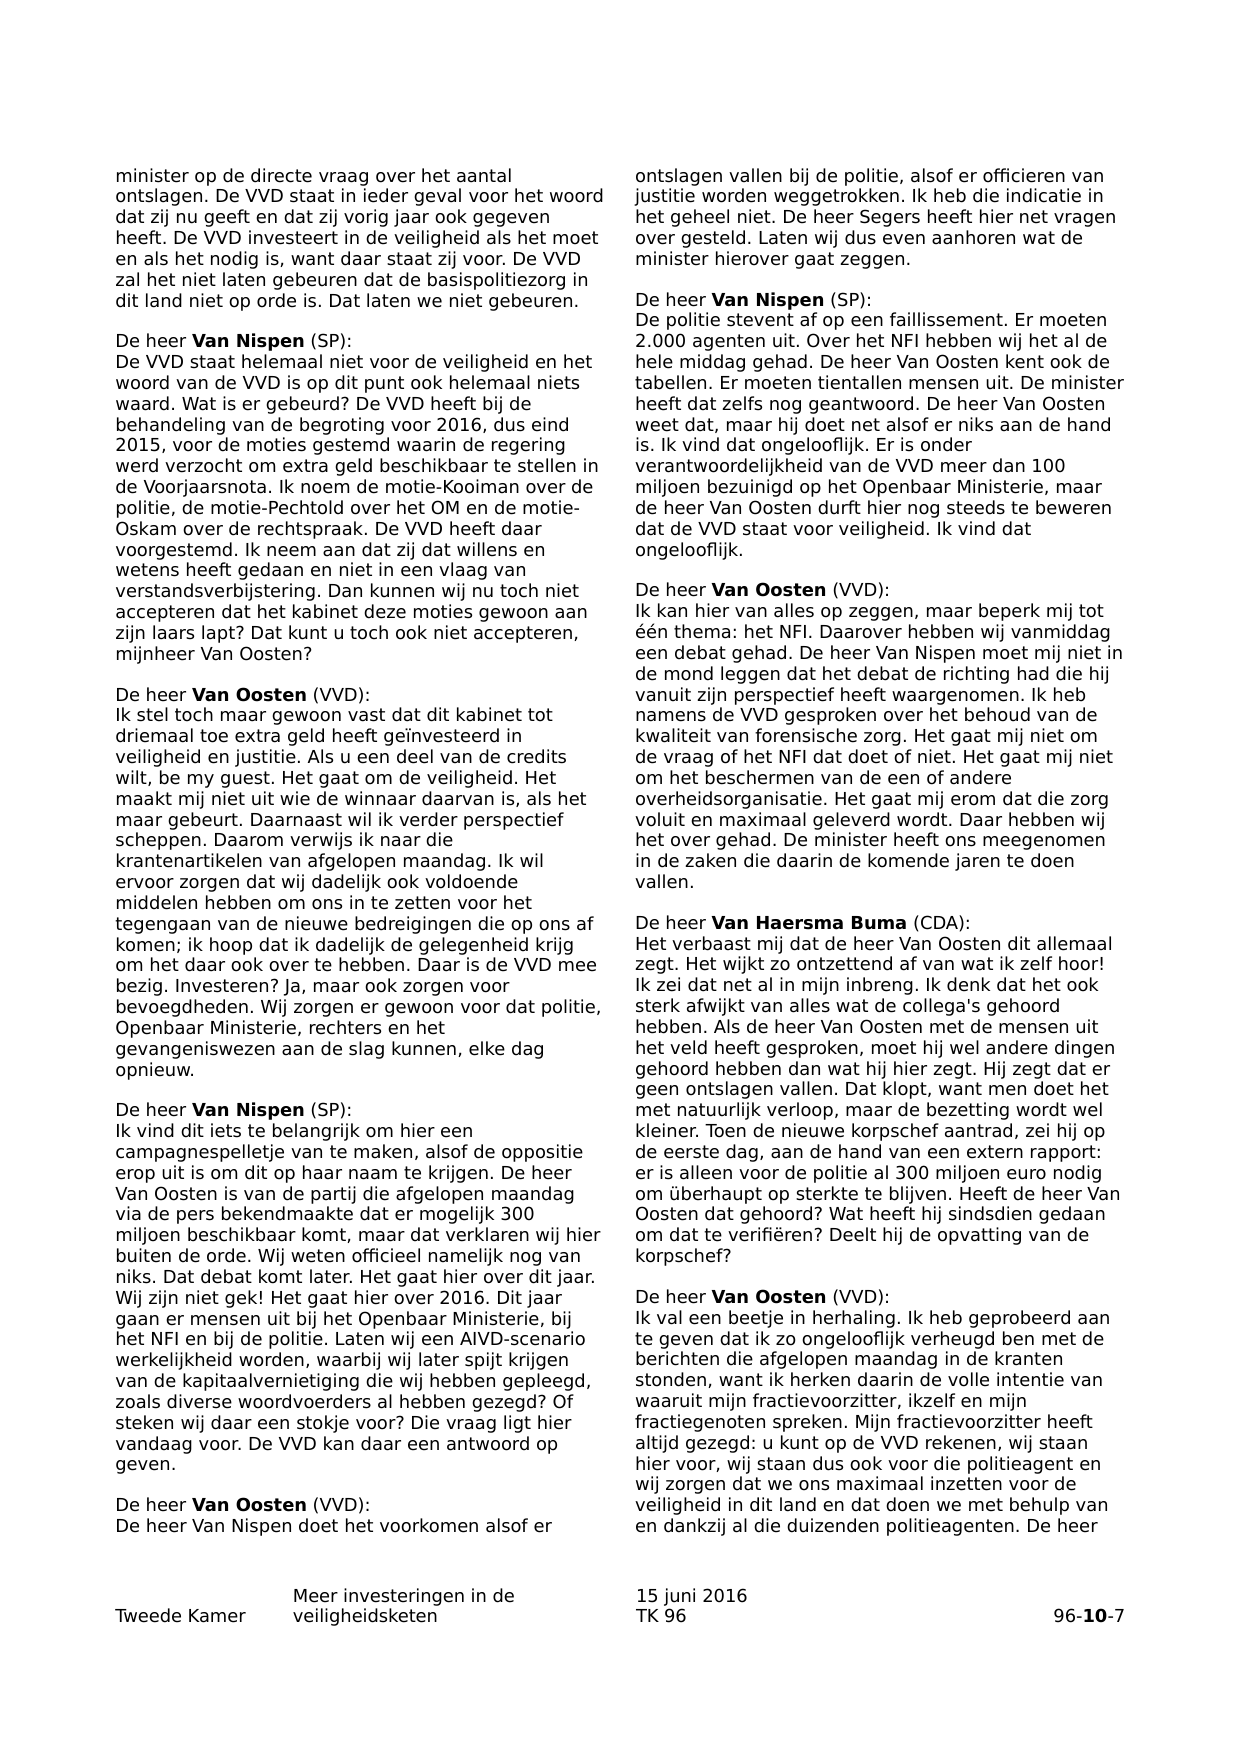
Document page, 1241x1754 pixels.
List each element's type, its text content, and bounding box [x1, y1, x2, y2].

text minister op de directe vraag over het aantal ontslagen. De VVD staat in ieder geval voor het woord dat zij nu geeft en dat zij vorig jaar ook gegeven heeft. De VVD investeert in de veiligheid als het moet en als het nodig is, want daar staat zij voor. De VVD zal het niet laten gebeuren dat de basispolitiezorg in dit land niet op orde is. Dat laten we niet gebeuren. [115, 165, 605, 311]
text Ik val een beetje in herhaling. Ik heb geprobeerd aan te geven dat ik zo ongelooflijk verheugd ben met de berichten die afgelopen maandag in de kranten stonden, want ik herken daarin de volle intentie van waaruit mijn fractievoorzitter, ikzelf en mijn fractiegenoten spreken. Mijn fractievoorzitter heeft altijd gezegd: u kunt op de VVD rekenen, wij staan hier voor, wij staan dus ook voor die politieagent en wij zorgen dat we ons maximaal inzetten voor de veiligheid in dit land en dat doen we met behulp van en dankzij al die duizenden politieagenten. De heer [635, 1307, 1125, 1537]
text Ik vind dit iets te belangrijk om hier een campagnespelletje van te maken, alsof de oppositie erop uit is om dit op haar naam te krijgen. De heer Van Oosten is van de partij die afgelopen maandag via de pers bekendmaakte dat er mogelijk 300 miljoen beschikbaar komt, maar dat verklaren wij hier buiten de orde. Wij weten officieel namelijk nog van niks. Dat debat komt later. Het gaat hier over dit jaar. Wij zijn niet gek! Het gaat hier over 2016. Dit jaar gaan er mensen uit bij het Openbaar Ministerie, bij het NFI en bij de politie. Laten wij een AIVD-scenario werkelijkheid worden, waarbij wij later spijt krijgen van de kapitaalvernietiging die wij hebben gepleegd, zoals diverse woordvoerders al hebben gezegd? Of steken wij daar een stokje voor? Die vraag ligt hier vandaag voor. De VVD kan daar een antwoord op geven. [115, 1121, 605, 1475]
text Ik stel toch maar gewoon vast dat dit kabinet tot driemaal toe extra geld heeft geïnvesteerd in veiligheid en justitie. Als u een deel van de credits wilt, be my guest. Het gaat om de veiligheid. Het maakt mij niet uit wie de winnaar daarvan is, als het maar gebeurt. Daarnaast wil ik verder perspectief scheppen. Daarom verwijs ik naar die krantenartikelen van afgelopen maandag. Ik wil ervoor zorgen dat wij dadelijk ook voldoende middelen hebben om ons in te zetten voor het tegengaan van de nieuwe bedreigingen die op ons af komen; ik hoop dat ik dadelijk de gelegenheid krijg om het daar ook over te hebben. Daar is de VVD mee bezig. Investeren? Ja, maar ook zorgen voor bevoegdheden. Wij zorgen er gewoon voor dat politie, Openbaar Ministerie, rechters en het gevangeniswezen aan de slag kunnen, elke dag opnieuw. [115, 705, 605, 1080]
text ontslagen vallen bij de politie, alsof er officieren van justitie worden weggetrokken. Ik heb die indicatie in het geheel niet. De heer Segers heeft hier net vragen over gesteld. Laten wij dus even aanhoren wat de minister hierover gaat zeggen. [635, 165, 1125, 269]
text De heer Van Nispen (SP): [635, 289, 1125, 310]
text Het verbaast mij dat de heer Van Oosten dit allemaal zegt. Het wijkt zo ontzettend af van wat ik zelf hoor! Ik zei dat net al in mijn inbreng. Ik denk dat het ook sterk afwijkt van alles wat de collega's gehoord hebben. Als de heer Van Oosten met de mensen uit het veld heeft gesproken, moet hij wel andere dingen gehoord hebben dan wat hij hier zegt. Hij zegt dat er geen ontslagen vallen. Dat klopt, want men doet het met natuurlijk verloop, maar de bezetting wordt wel kleiner. Toen de nieuwe korpschef aantrad, zei hij op de eerste dag, aan de hand van een extern rapport: er is alleen voor de politie al 300 miljoen euro nodig om überhaupt op sterkte te blijven. Heeft de heer Van Oosten dat gehoord? Wat heeft hij sindsdien gedaan om dat te verifiëren? Deelt hij de opvatting van de korpschef? [635, 933, 1125, 1267]
text De heer Van Nispen (SP): [115, 1100, 605, 1121]
text De heer Van Nispen doet het voorkomen alsof er [115, 1516, 605, 1537]
text De heer Van Oosten (VVD): [635, 580, 1125, 601]
text De heer Van Oosten (VVD): [115, 1495, 605, 1516]
text Ik kan hier van alles op zeggen, maar beperk mij tot één thema: het NFI. Daarover hebben wij vanmiddag een debat gehad. De heer Van Nispen moet mij niet in de mond leggen dat het debat de richting had die hij vanuit zijn perspectief heeft waargenomen. Ik heb namens de VVD gesproken over het behoud van de kwaliteit van forensische zorg. Het gaat mij niet om de vraag of het NFI dat doet of niet. Het gaat mij niet om het beschermen van de een of andere overheidsorganisatie. Het gaat mij erom dat die zorg voluit en maximaal geleverd wordt. Daar hebben wij het over gehad. De minister heeft ons meegenomen in de zaken die daarin de komende jaren te doen vallen. [635, 601, 1125, 893]
text De politie stevent af op een faillissement. Er moeten 2.000 agenten uit. Over het NFI hebben wij het al de hele middag gehad. De heer Van Oosten kent ook de tabellen. Er moeten tientallen mensen uit. De minister heeft dat zelfs nog geantwoord. De heer Van Oosten weet dat, maar hij doet net alsof er niks aan de hand is. Ik vind dat ongelooflijk. Er is onder verantwoordelijkheid van de VVD meer dan 100 miljoen bezuinigd op het Openbaar Ministerie, maar de heer Van Oosten durft hier nog steeds te beweren dat de VVD staat voor veiligheid. Ik vind dat ongelooflijk. [635, 310, 1125, 560]
text De heer Van Oosten (VVD): [635, 1287, 1125, 1307]
text De heer Van Haersma Buma (CDA): [635, 913, 1125, 933]
text De heer Van Oosten (VVD): [115, 684, 605, 705]
text De VVD staat helemaal niet voor de veiligheid en het woord van de VVD is op dit punt ook helemaal niets waard. Wat is er gebeurd? De VVD heeft bij de behandeling van de begroting voor 2016, dus eind 2015, voor de moties gestemd waarin de regering werd verzocht om extra geld beschikbaar te stellen in de Voorjaarsnota. Ik noem de motie-Kooiman over de politie, de motie-Pechtold over het OM en de motie-Oskam over de rechtspraak. De VVD heeft daar voorgestemd. Ik neem aan dat zij dat willens en wetens heeft gedaan en niet in een vlaag van verstandsverbijstering. Dan kunnen wij nu toch niet accepteren dat het kabinet deze moties gewoon aan zijn laars lapt? Dat kunt u toch ook niet accepteren, mijnheer Van Oosten? [115, 352, 605, 664]
text De heer Van Nispen (SP): [115, 331, 605, 352]
